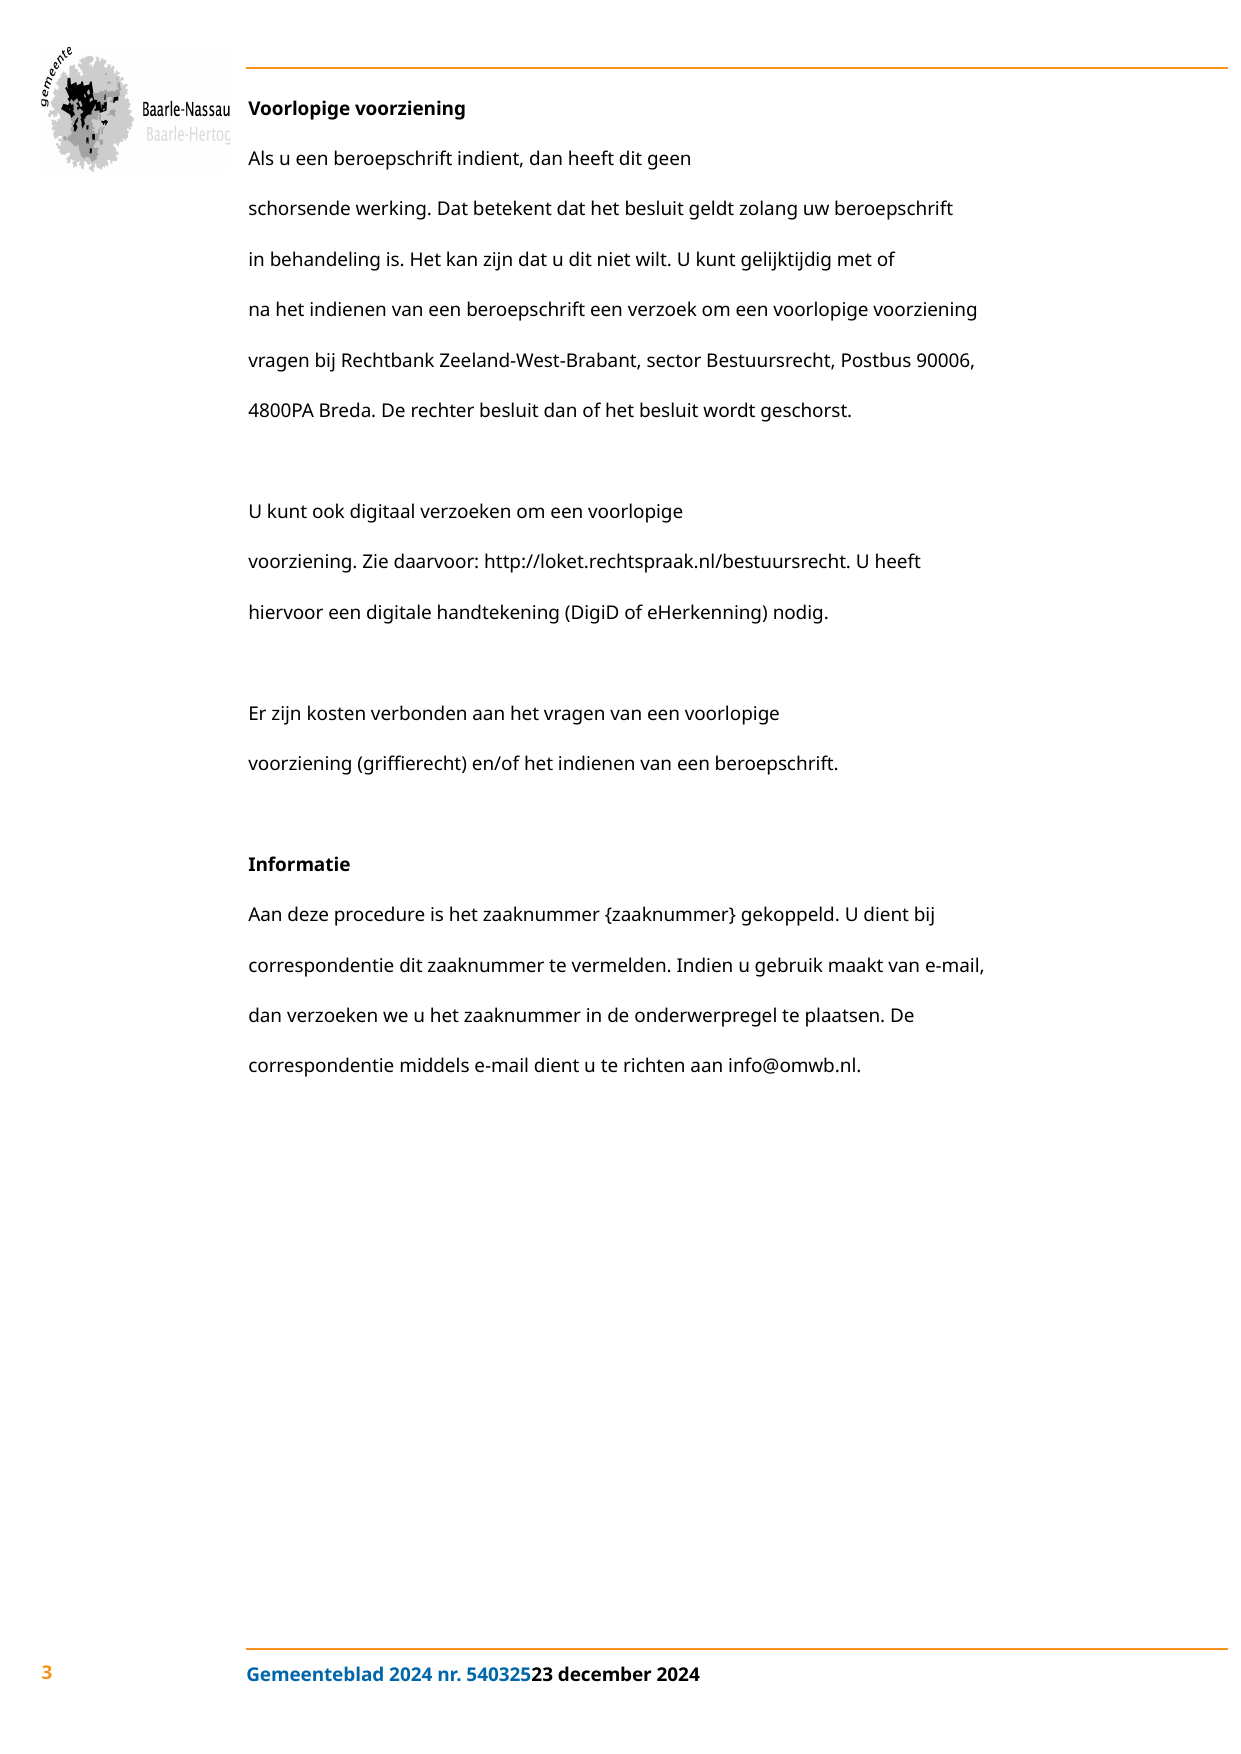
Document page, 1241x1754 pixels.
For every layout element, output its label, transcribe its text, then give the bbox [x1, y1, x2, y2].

text dan verzoeken we u het zaaknummer in de onderwerpregel te plaatsen. De [248, 1002, 1152, 1028]
text na het indienen van een beroepschrift een verzoek om een voorlopige voorziening [248, 296, 1152, 322]
text voorziening (griffierecht) en/of het indienen van een beroepschrift. [248, 750, 1152, 776]
text correspondentie dit zaaknummer te vermelden. Indien u gebruik maakt van e-mail, [248, 952, 1152, 978]
text Voorlopige voorziening [248, 95, 1152, 121]
text U kunt ook digitaal verzoeken om een voorlopige [248, 498, 1152, 524]
text correspondentie middels e-mail dient u te richten aan info@omwb.nl. [248, 1053, 1152, 1078]
text Er zijn kosten verbonden aan het vragen van een voorlopige [248, 700, 1152, 726]
text vragen bij Rechtbank Zeeland-West-Brabant, sector Bestuursrecht, Postbus 90006, [248, 347, 1152, 373]
text hiervoor een digitale handtekening (DigiD of eHerkenning) nodig. [248, 599, 1152, 625]
text Informatie [248, 851, 1152, 877]
text in behandeling is. Het kan zijn dat u dit niet wilt. U kunt gelijktijdig met of [248, 246, 1152, 272]
text 4800PA Breda. De rechter besluit dan of het besluit wordt geschorst. [248, 397, 1152, 423]
picture [41, 47, 231, 172]
text Als u een beroepschrift indient, dan heeft dit geen [248, 145, 1152, 171]
text voorziening. Zie daarvoor: http://loket.rechtspraak.nl/bestuursrecht. U heeft [248, 548, 1152, 574]
text Aan deze procedure is het zaaknummer {zaaknummer} gekoppeld. U dient bij [248, 901, 1152, 927]
text schorsende werking. Dat betekent dat het besluit geldt zolang uw beroepschrift [248, 196, 1152, 221]
